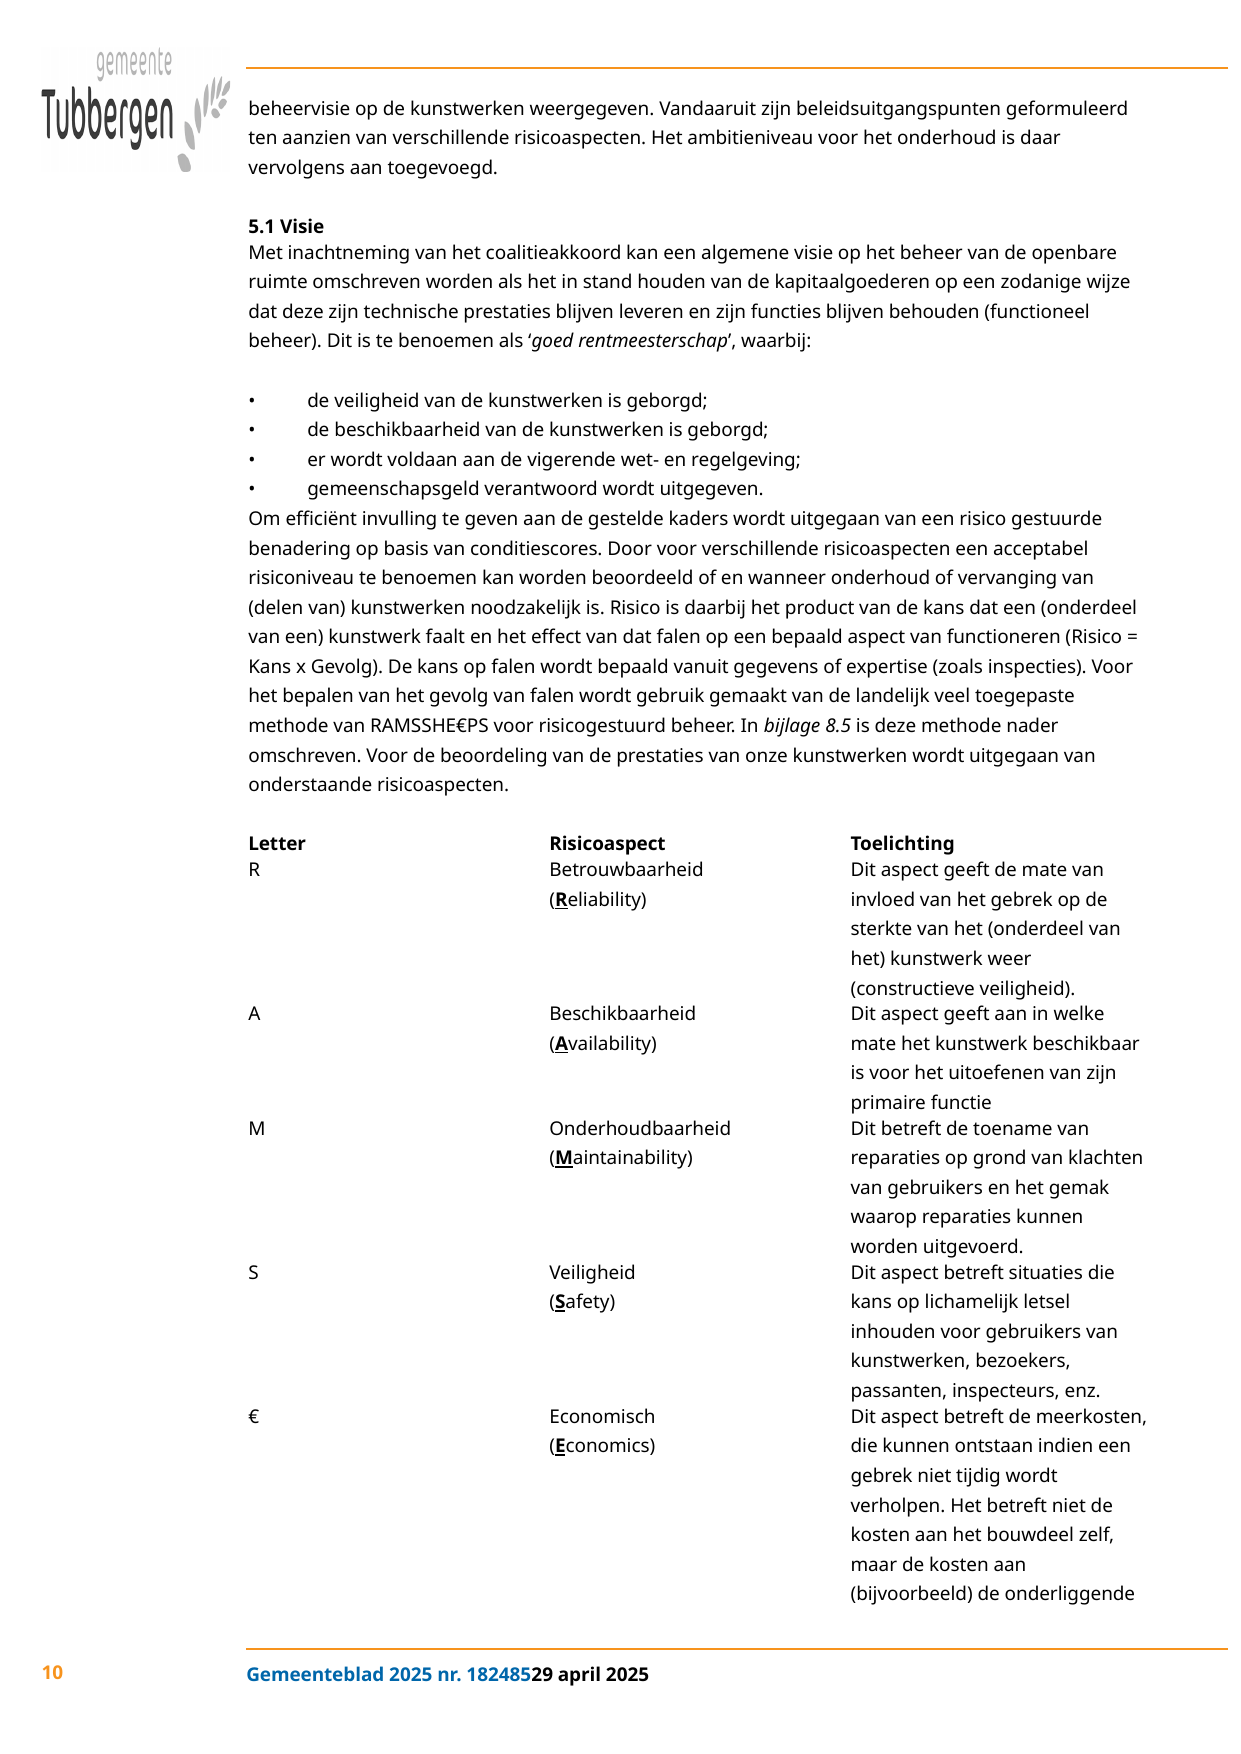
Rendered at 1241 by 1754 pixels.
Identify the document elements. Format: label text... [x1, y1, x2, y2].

table_cell Betrouwbaarheid (Reliability) [549, 856, 850, 1000]
text beheervisie op de kunstwerken weergegeven. Vandaaruit zijn beleidsuitgangspunten geformuleerd ten aanzien van verschillende risicoaspecten. Het ambitieniveau voor het onderhoud is daar vervolgens aan toegevoegd. [248, 95, 1152, 180]
table_cell Dit aspect geeft de mate van invloed van het gebrek op de sterkte van het (onderdeel van het) kunstwerk weer (constructieve veiligheid). [850, 856, 1152, 1000]
text Om efficiënt invulling te geven aan de gestelde kaders wordt uitgegaan van een risico gestuurde benadering op basis van conditiescores. Door voor verschillende risicoaspecten een acceptabel risiconiveau te benoemen kan worden beoordeeld of en wanneer onderhoud of vervanging van (delen van) kunstwerken noodzakelijk is. Risico is daarbij het product van de kans dat een (onderdeel van een) kunstwerk faalt en het effect van dat falen op een bepaald aspect van functioneren (Risico = Kans x Gevolg). De kans op falen wordt bepaald vanuit gegevens of expertise (zoals inspecties). Voor het bepalen van het gevolg van falen wordt gebruik gemaakt van de landelijk veel toegepaste methode van RAMSSHE€PS voor risicogestuurd beheer. In bijlage 8.5 is deze methode nader omschreven. Voor de beoordeling van de prestaties van onze kunstwerken wordt uitgegaan van onderstaande risicoaspecten. [248, 505, 1152, 797]
text Met inachtneming van het coalitieakkoord kan een algemene visie op het beheer van de openbare ruimte omschreven worden als het in stand houden van de kapitaalgoederen op een zodanige wijze dat deze zijn technische prestaties blijven leveren en zijn functies blijven behouden (functioneel beheer). Dit is te benoemen als ‘goed rentmeesterschap’, waarbij: [248, 239, 1152, 353]
table_header Letter [248, 831, 549, 856]
list de beschikbaarheid van de kunstwerken is geborgd; [248, 416, 1152, 442]
table_cell A [248, 1000, 549, 1115]
table_cell Onderhoudbaarheid (Maintainability) [549, 1115, 850, 1259]
table_cell S [248, 1259, 549, 1403]
table_cell M [248, 1115, 549, 1259]
list gemeenschapsgeld verantwoord wordt uitgegeven. [248, 476, 1152, 501]
list de veiligheid van de kunstwerken is geborgd; [248, 387, 1152, 412]
text 5.1 Visie [248, 213, 1152, 239]
table_cell Dit aspect geeft aan in welke mate het kunstwerk beschikbaar is voor het uitoefenen van zijn primaire functie [850, 1000, 1152, 1115]
picture [41, 47, 231, 172]
table_cell Dit aspect betreft situaties die kans op lichamelijk letsel inhouden voor gebruikers van kunstwerken, bezoekers, passanten, inspecteurs, enz. [850, 1259, 1152, 1403]
table_cell R [248, 856, 549, 1000]
table_cell € [248, 1403, 549, 1606]
list er wordt voldaan aan de vigerende wet- en regelgeving; [248, 446, 1152, 472]
table_cell Dit aspect betreft de meerkosten, die kunnen ontstaan indien een gebrek niet tijdig wordt verholpen. Het betreft niet de kosten aan het bouwdeel zelf, maar de kosten aan (bijvoorbeeld) de onderliggende [850, 1403, 1152, 1606]
table_cell Beschikbaarheid (Availability) [549, 1000, 850, 1115]
table_cell Veiligheid (Safety) [549, 1259, 850, 1403]
table_header Risicoaspect [549, 831, 850, 856]
table_cell Dit betreft de toename van reparaties op grond van klachten van gebruikers en het gemak waarop reparaties kunnen worden uitgevoerd. [850, 1115, 1152, 1259]
table_cell Economisch (Economics) [549, 1403, 850, 1606]
table_header Toelichting [850, 831, 1152, 856]
